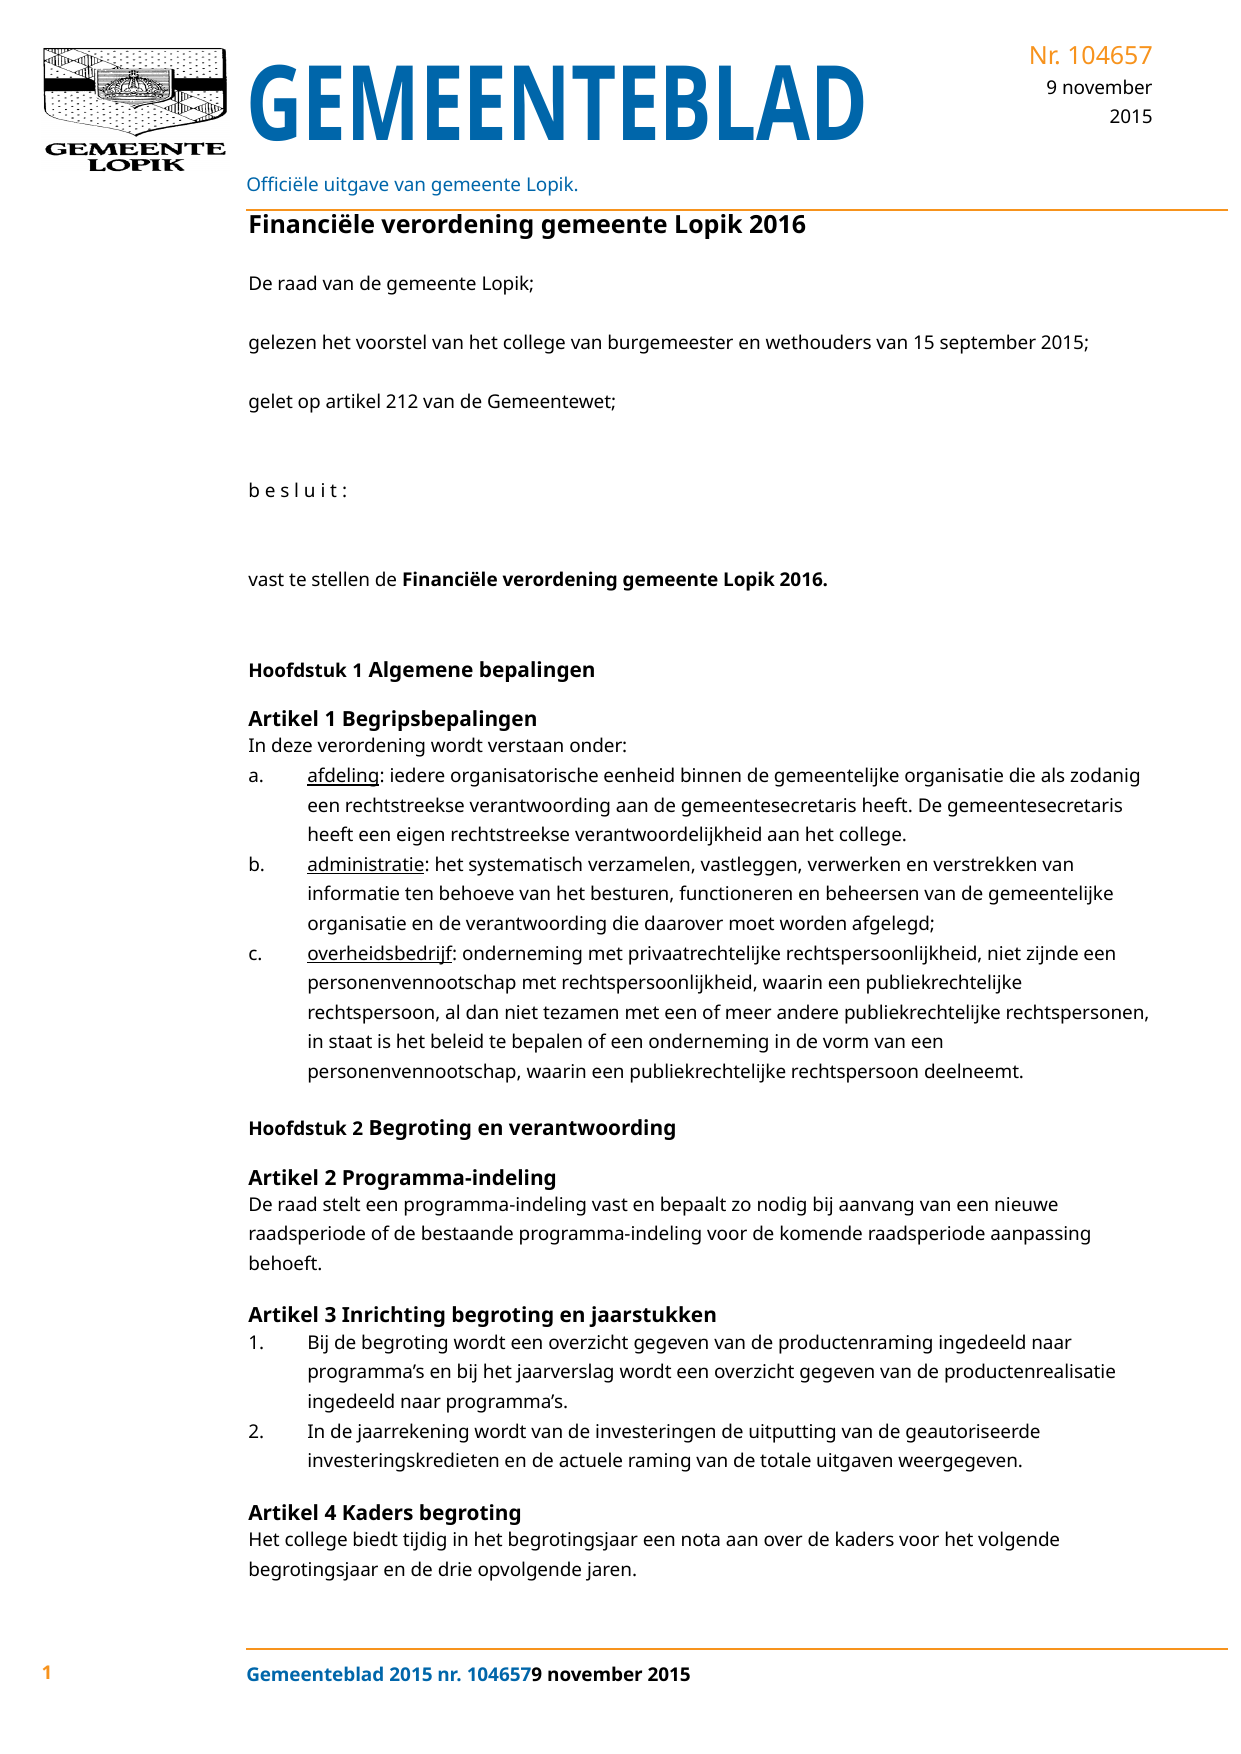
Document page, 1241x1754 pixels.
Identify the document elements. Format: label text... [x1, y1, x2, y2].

text b e s l u i t : [248, 477, 1152, 503]
list overheidsbedrijf: onderneming met privaatrechtelijke rechtspersoonlijkheid, niet zijnde een personenvennootschap met rechtspersoonlijkheid, waarin een publiekrechtelijke rechtspersoon, al dan niet tezamen met een of meer andere publiekrechtelijke rechtspersonen, in staat is het beleid te bepalen of een onderneming in de vorm van een personenvennootschap, waarin een publiekrechtelijke rechtspersoon deelneemt. [248, 940, 1152, 1084]
text In deze verordening wordt verstaan onder: [248, 733, 1152, 758]
text Hoofdstuk 1 Algemene bepalingen [248, 655, 1152, 683]
text Het college biedt tijdig in het begrotingsjaar een nota aan over de kaders voor het volgende begrotingsjaar en de drie opvolgende jaren. [248, 1526, 1152, 1582]
list Bij de begroting wordt een overzicht gegeven van de productenraming ingedeeld naar programma’s en bij het jaarverslag wordt een overzicht gegeven van de productenrealisatie ingedeeld naar programma’s. [248, 1329, 1152, 1414]
text Artikel 4 Kaders begroting [248, 1498, 1152, 1526]
text gelet op artikel 212 van de Gemeentewet; [248, 389, 1152, 414]
text Artikel 3 Inrichting begroting en jaarstukken [248, 1301, 1152, 1329]
picture [41, 47, 231, 172]
text Financiële verordening gemeente Lopik 2016 [248, 211, 1152, 241]
list administratie: het systematisch verzamelen, vastleggen, verwerken en verstrekken van informatie ten behoeve van het besturen, functioneren en beheersen van de gemeentelijke organisatie en de verantwoording die daarover moet worden afgelegd; [248, 851, 1152, 936]
text gelezen het voorstel van het college van burgemeester en wethouders van 15 september 2015; [248, 329, 1152, 355]
text Artikel 2 Programma-indeling [248, 1163, 1152, 1191]
text Artikel 1 Begripsbepalingen [248, 704, 1152, 733]
list afdeling: iedere organisatorische eenheid binnen de gemeentelijke organisatie die als zodanig een rechtstreekse verantwoording aan de gemeentesecretaris heeft. De gemeentesecretaris heeft een eigen rechtstreekse verantwoordelijkheid aan het college. [248, 762, 1152, 847]
text De raad stelt een programma-indeling vast en bepaalt zo nodig bij aanvang van een nieuwe raadsperiode of de bestaande programma-indeling voor de komende raadsperiode aanpassing behoeft. [248, 1191, 1152, 1276]
text vast te stellen de Financiële verordening gemeente Lopik 2016. [248, 566, 1152, 592]
text Hoofdstuk 2 Begroting en verantwoording [248, 1113, 1152, 1142]
list In de jaarrekening wordt van de investeringen de uitputting van de geautoriseerde investeringskredieten en de actuele raming van de totale uitgaven weergegeven. [248, 1418, 1152, 1473]
text De raad van de gemeente Lopik; [248, 270, 1152, 296]
